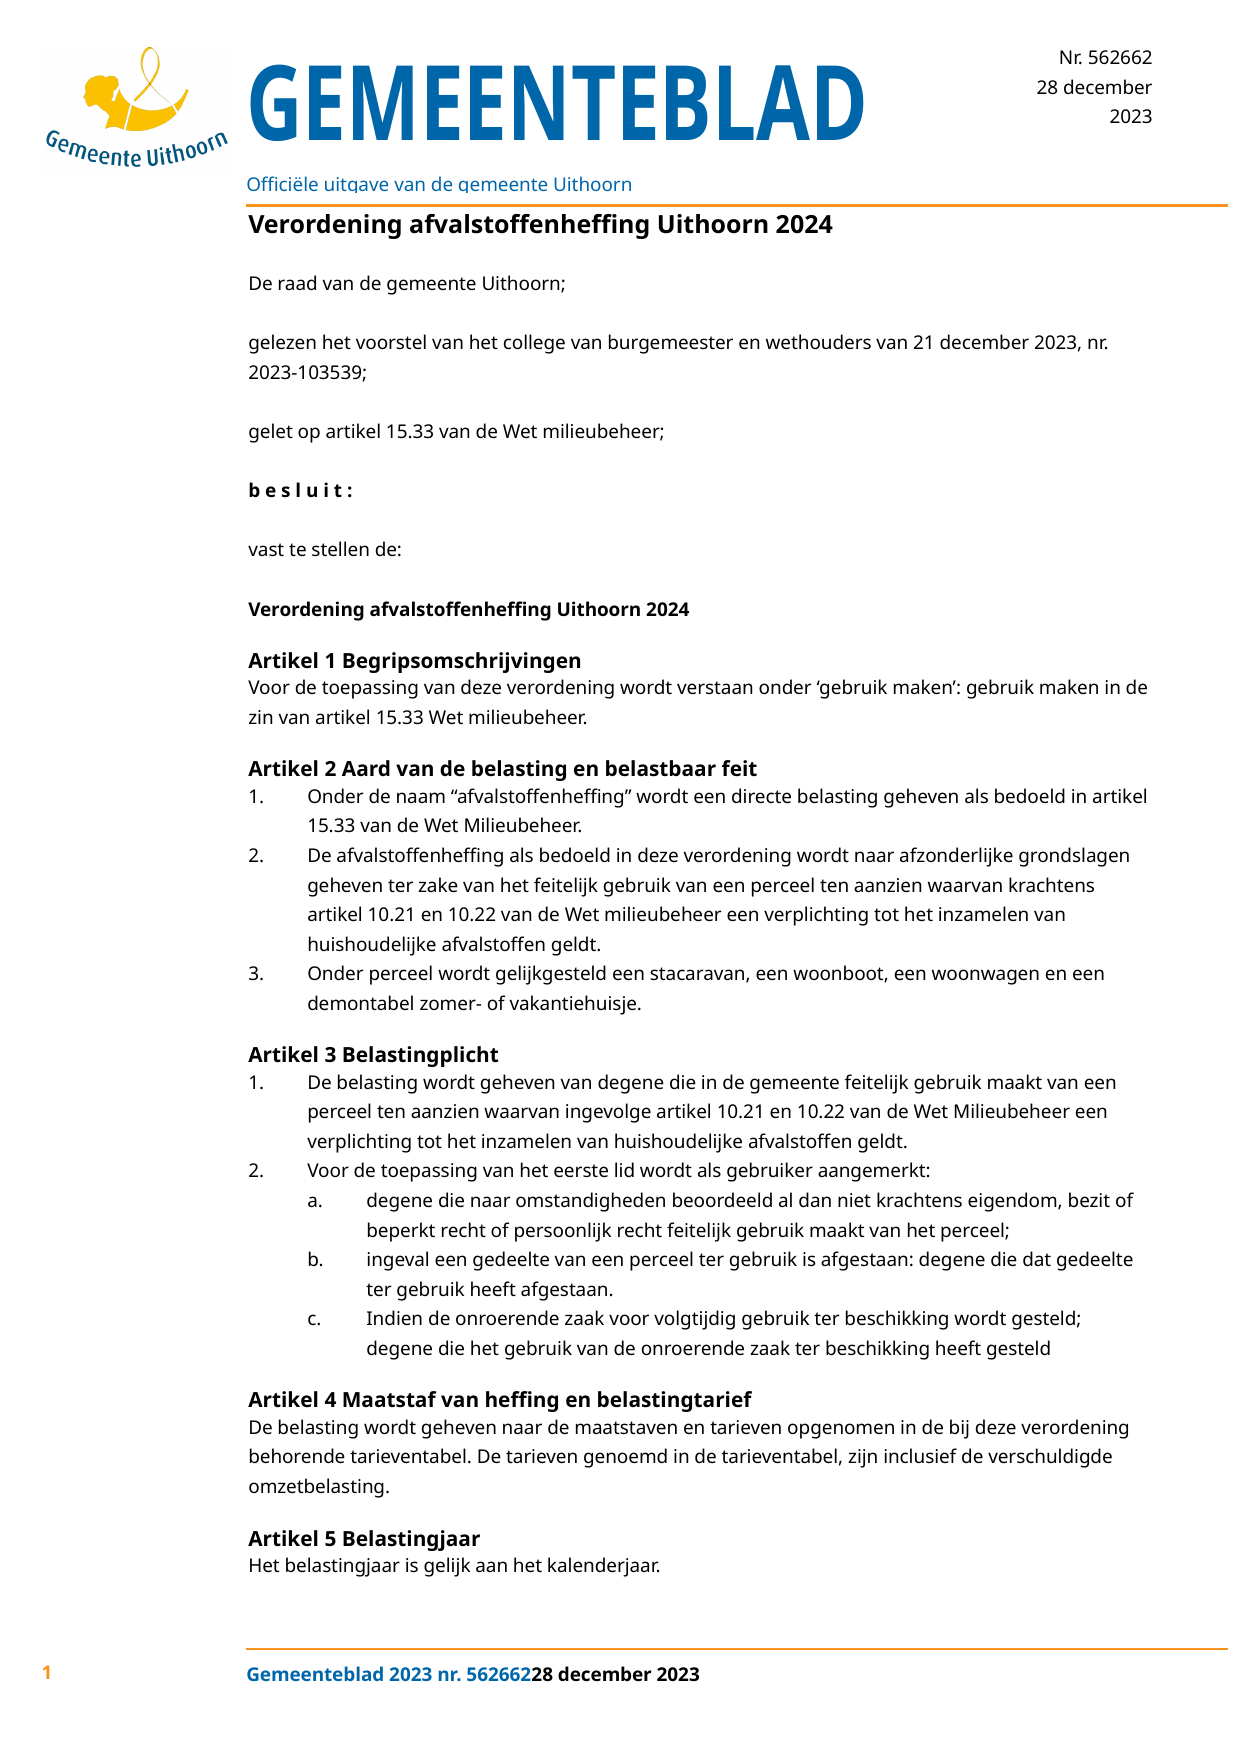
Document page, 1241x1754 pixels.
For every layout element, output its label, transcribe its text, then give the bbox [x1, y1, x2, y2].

list De belasting wordt geheven van degene die in de gemeente feitelijk gebruik maakt van een perceel ten aanzien waarvan ingevolge artikel 10.21 en 10.22 van de Wet Milieubeheer een verplichting tot het inzamelen van huishoudelijke afvalstoffen geldt. [248, 1069, 1152, 1154]
text Het belastingjaar is gelijk aan het kalenderjaar. [248, 1552, 1152, 1578]
list Onder perceel wordt gelijkgesteld een stacaravan, een woonboot, een woonwagen en een demontabel zomer- of vakantiehuisje. [248, 961, 1152, 1016]
list ingeval een gedeelte van een perceel ter gebruik is afgestaan: degene die dat gedeelte ter gebruik heeft afgestaan. [307, 1246, 1152, 1302]
list Onder de naam “afvalstoffenheffing” wordt een directe belasting geheven als bedoeld in artikel 15.33 van de Wet Milieubeheer. [248, 783, 1152, 838]
text De raad van de gemeente Uithoorn; [248, 270, 1152, 296]
list De afvalstoffenheffing als bedoeld in deze verordening wordt naar afzonderlijke grondslagen geheven ter zake van het feitelijk gebruik van een perceel ten aanzien waarvan krachtens artikel 10.21 en 10.22 van de Wet milieubeheer een verplichting tot het inzamelen van huishoudelijke afvalstoffen geldt. [248, 842, 1152, 957]
text vast te stellen de: [248, 537, 1152, 562]
text Verordening afvalstoffenheffing Uithoorn 2024 [248, 207, 1152, 241]
picture [41, 47, 231, 172]
text b e s l u i t : [248, 477, 1152, 503]
text gelezen het voorstel van het college van burgemeester en wethouders van 21 december 2023, nr. 2023-103539; [248, 329, 1152, 385]
text Artikel 3 Belastingplicht [248, 1041, 1152, 1069]
text Verordening afvalstoffenheffing Uithoorn 2024 [248, 596, 1152, 621]
text Voor de toepassing van deze verordening wordt verstaan onder ‘gebruik maken’: gebruik maken in de zin van artikel 15.33 Wet milieubeheer. [248, 674, 1152, 730]
text Artikel 2 Aard van de belasting en belastbaar feit [248, 754, 1152, 783]
list Voor de toepassing van het eerste lid wordt als gebruiker aangemerkt: [248, 1158, 1152, 1183]
list degene die naar omstandigheden beoordeeld al dan niet krachtens eigendom, bezit of beperkt recht of persoonlijk recht feitelijk gebruik maakt van het perceel; [307, 1187, 1152, 1243]
list Indien de onroerende zaak voor volgtijdig gebruik ter beschikking wordt gesteld; degene die het gebruik van de onroerende zaak ter beschikking heeft gesteld [307, 1306, 1152, 1361]
text Artikel 4 Maatstaf van heffing en belastingtarief [248, 1386, 1152, 1414]
text De belasting wordt geheven naar de maatstaven en tarieven opgenomen in de bij deze verordening behorende tarieventabel. De tarieven genoemd in de tarieventabel, zijn inclusief de verschuldigde omzetbelasting. [248, 1414, 1152, 1499]
text Artikel 1 Begripsomschrijvingen [248, 646, 1152, 674]
text gelet op artikel 15.33 van de Wet milieubeheer; [248, 418, 1152, 444]
text Artikel 5 Belastingjaar [248, 1524, 1152, 1552]
